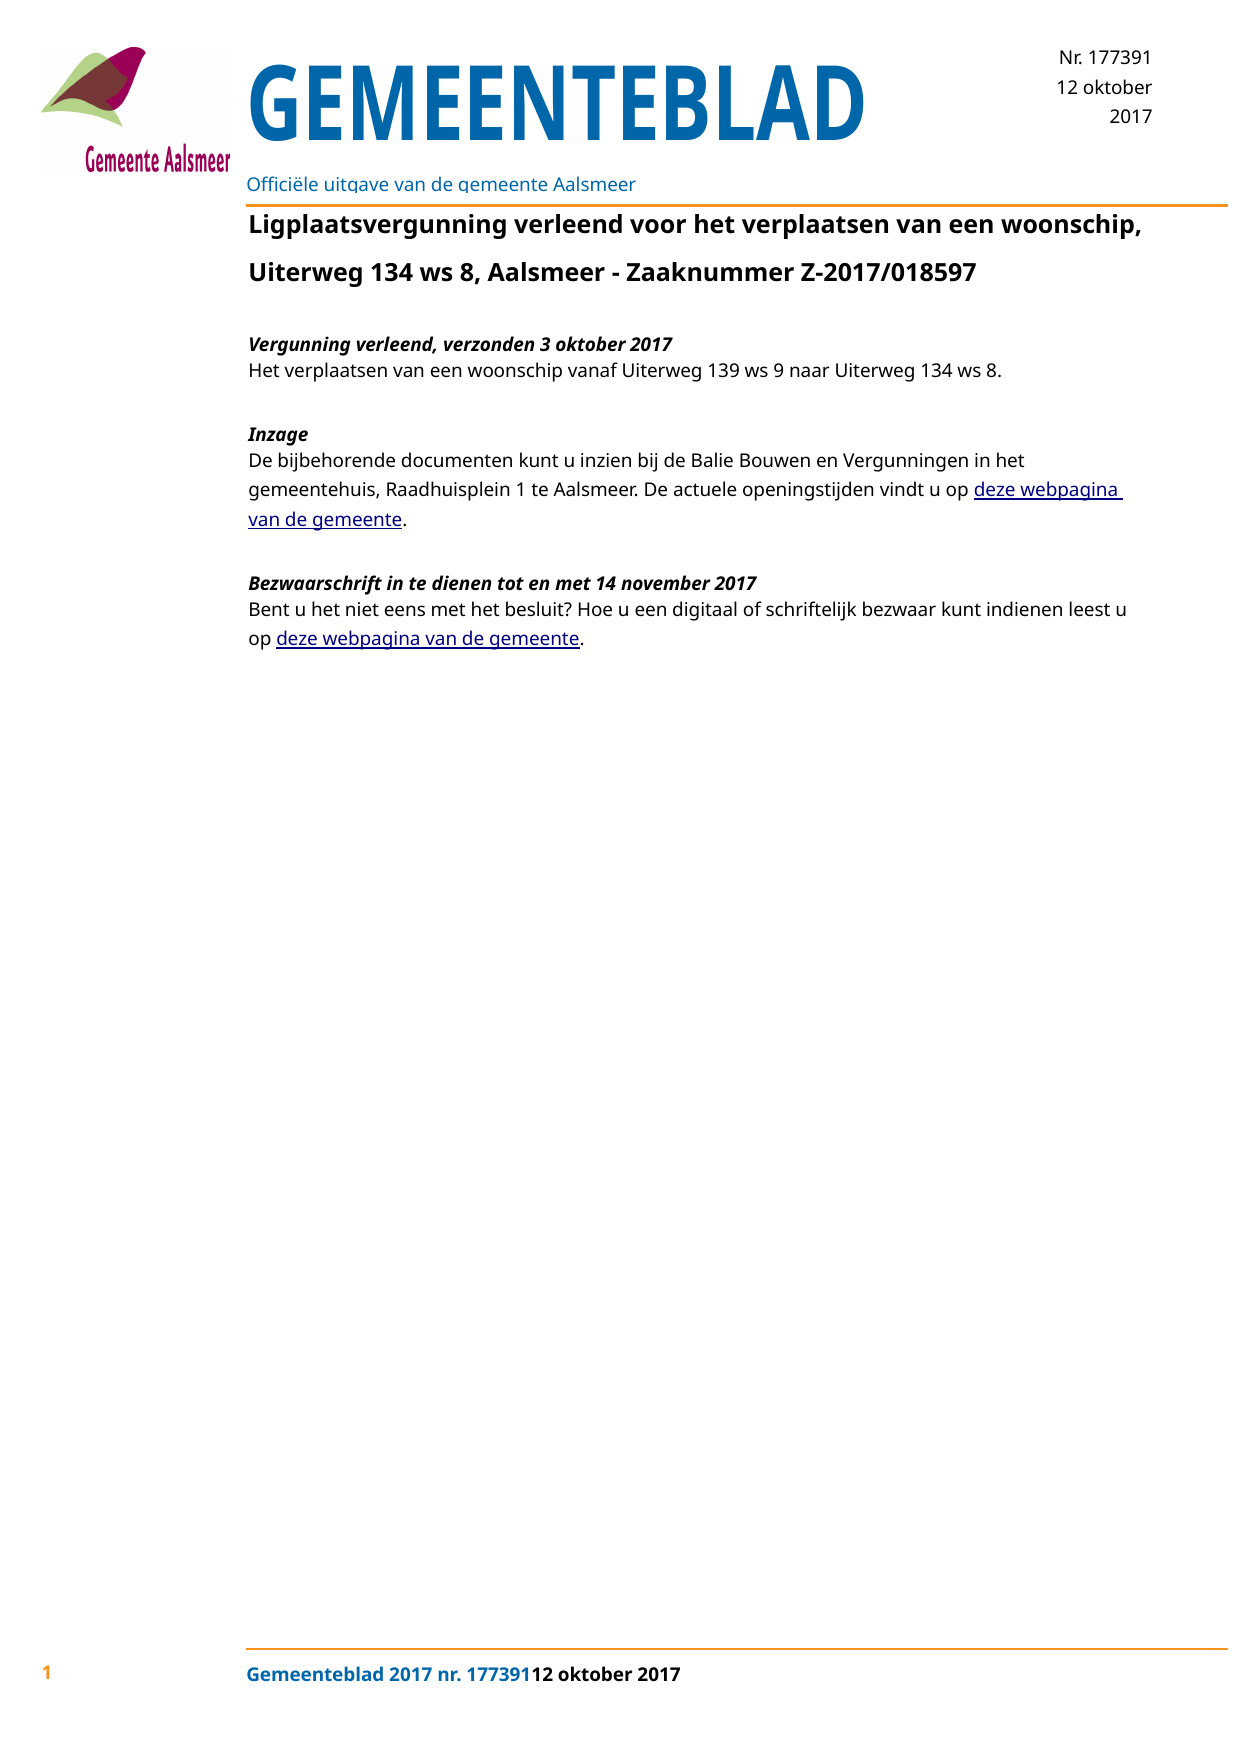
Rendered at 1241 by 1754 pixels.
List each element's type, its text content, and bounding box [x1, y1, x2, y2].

text Vergunning verleend, verzonden 3 oktober 2017 [248, 331, 1152, 357]
text Inzage [248, 421, 1152, 447]
text De bijbehorende documenten kunt u inzien bij de Balie Bouwen en Vergunningen in het gemeentehuis, Raadhuisplein 1 te Aalsmeer. De actuele openingstijden vindt u op deze webpagina van de gemeente. [248, 447, 1152, 532]
text Bezwaarschrift in te dienen tot en met 14 november 2017 [248, 570, 1152, 596]
text Bent u het niet eens met het besluit? Hoe u een digitaal of schriftelijk bezwaar kunt indienen leest u op deze webpagina van de gemeente. [248, 596, 1152, 651]
text Ligplaatsvergunning verleend voor het verplaatsen van een woonschip, Uiterweg 134 ws 8, Aalsmeer - Zaaknummer Z-2017/018597 [248, 207, 1152, 288]
picture [41, 47, 231, 172]
text Het verplaatsen van een woonschip vanaf Uiterweg 139 ws 9 naar Uiterweg 134 ws 8. [248, 357, 1152, 383]
